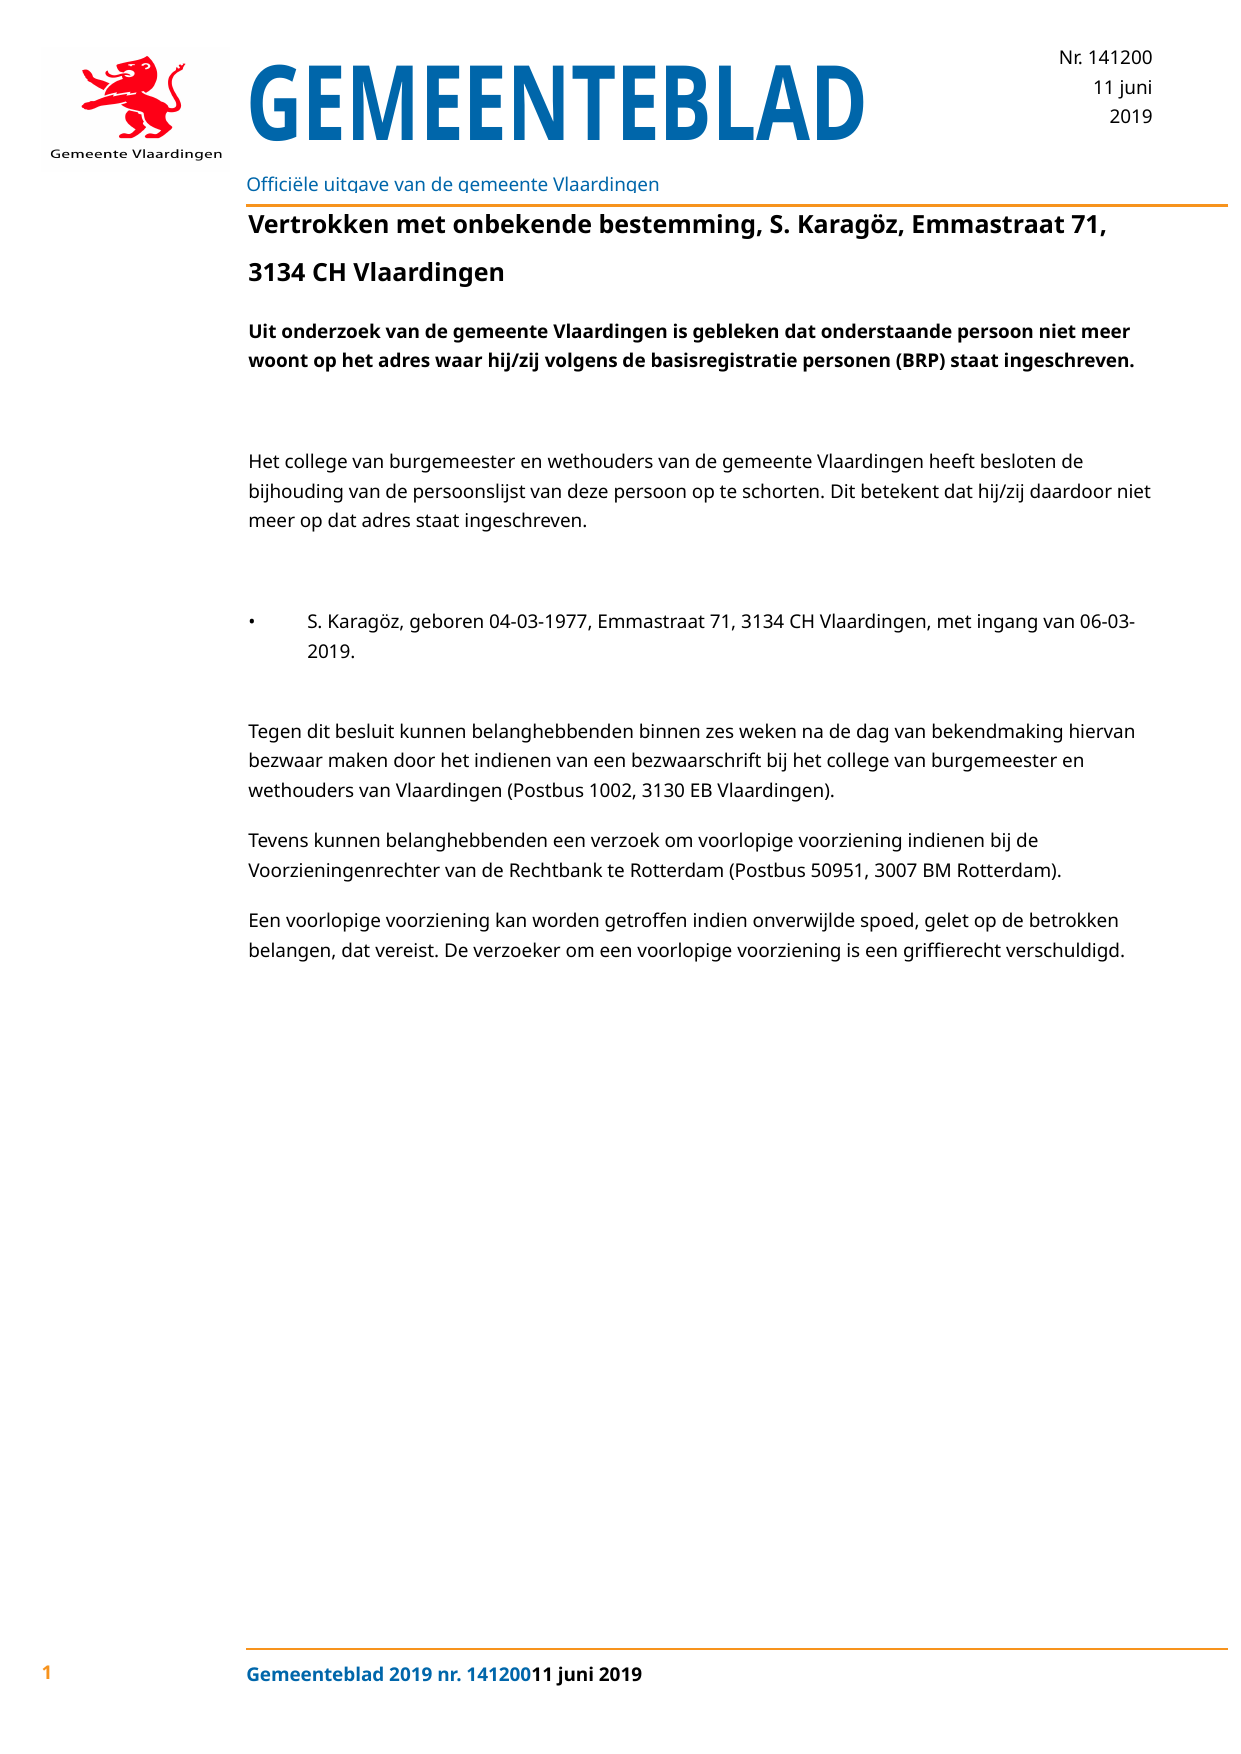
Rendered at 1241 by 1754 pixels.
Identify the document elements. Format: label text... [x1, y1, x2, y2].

text Het college van burgemeester en wethouders van de gemeente Vlaardingen heeft besloten de bijhouding van de persoonslijst van deze persoon op te schorten. Dit betekent dat hij/zij daardoor niet meer op dat adres staat ingeschreven. [248, 448, 1152, 533]
text Vertrokken met onbekende bestemming, S. Karagöz, Emmastraat 71, 3134 CH Vlaardingen [248, 207, 1152, 288]
text Een voorlopige voorziening kan worden getroffen indien onverwijlde spoed, gelet op de betrokken belangen, dat vereist. De verzoeker om een voorlopige voorziening is een griffierecht verschuldigd. [248, 907, 1152, 963]
text Tevens kunnen belanghebbenden een verzoek om voorlopige voorziening indienen bij de Voorzieningenrechter van de Rechtbank te Rotterdam (Postbus 50951, 3007 BM Rotterdam). [248, 827, 1152, 883]
picture [41, 47, 231, 172]
text Uit onderzoek van de gemeente Vlaardingen is gebleken dat onderstaande persoon niet meer woont op het adres waar hij/zij volgens de basisregistratie personen (BRP) staat ingeschreven. [248, 318, 1152, 373]
text Tegen dit besluit kunnen belanghebbenden binnen zes weken na de dag van bekendmaking hiervan bezwaar maken door het indienen van een bezwaarschrift bij het college van burgemeester en wethouders van Vlaardingen (Postbus 1002, 3130 EB Vlaardingen). [248, 718, 1152, 803]
list S. Karagöz, geboren 04-03-1977, Emmastraat 71, 3134 CH Vlaardingen, met ingang van 06-03-2019. [248, 608, 1152, 664]
